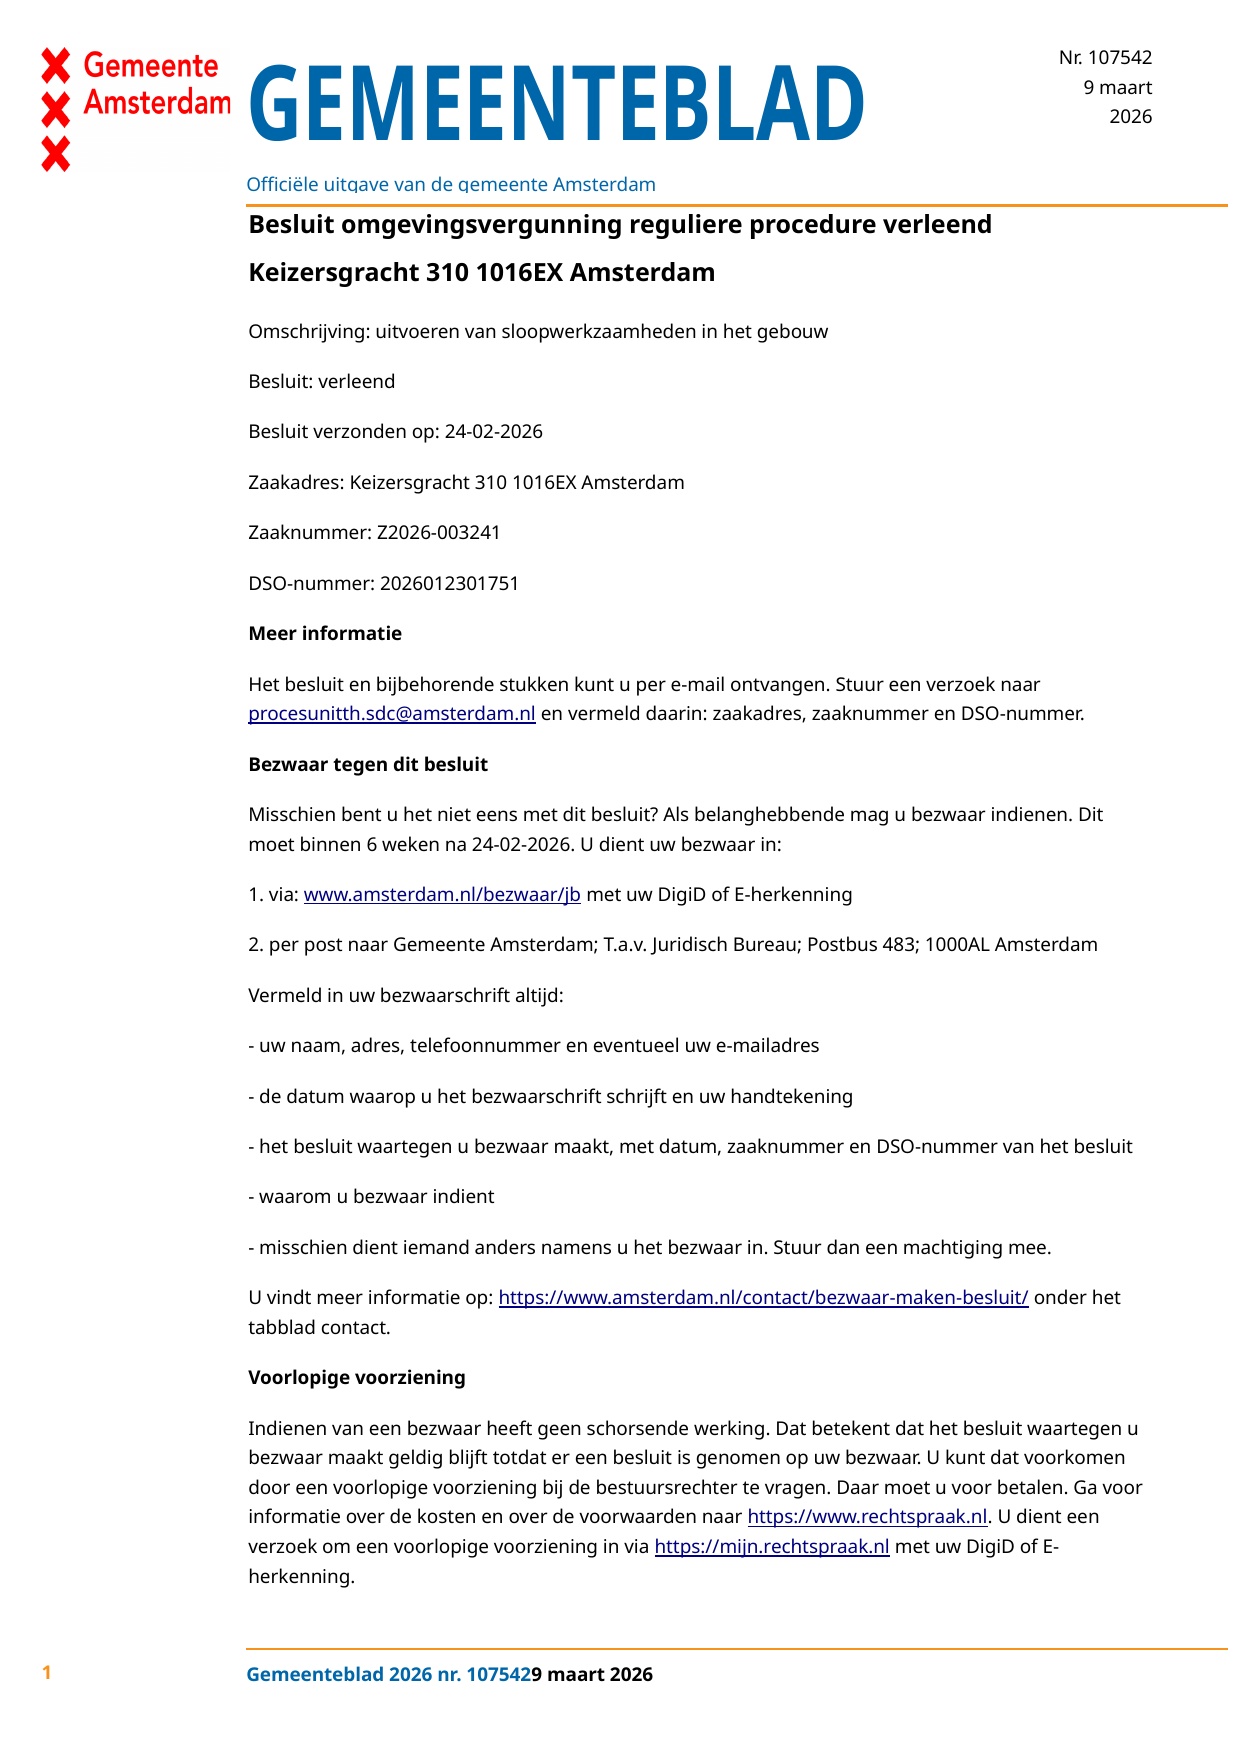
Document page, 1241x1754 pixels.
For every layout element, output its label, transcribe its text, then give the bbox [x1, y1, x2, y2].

text Vermeld in uw bezwaarschrift altijd: [248, 982, 1152, 1008]
text - de datum waarop u het bezwaarschrift schrijft en uw handtekening [248, 1083, 1152, 1109]
text Het besluit en bijbehorende stukken kunt u per e-mail ontvangen. Stuur een verzoek naar procesunitth.sdc@amsterdam.nl en vermeld daarin: zaakadres, zaaknummer en DSO-nummer. [248, 671, 1152, 726]
text 2. per post naar Gemeente Amsterdam; T.a.v. Juridisch Bureau; Postbus 483; 1000AL Amsterdam [248, 932, 1152, 957]
text - waarom u bezwaar indient [248, 1184, 1152, 1209]
text Zaakadres: Keizersgracht 310 1016EX Amsterdam [248, 469, 1152, 495]
text Misschien bent u het niet eens met dit besluit? Als belanghebbende mag u bezwaar indienen. Dit moet binnen 6 weken na 24-02-2026. U dient uw bezwaar in: [248, 801, 1152, 857]
text Omschrijving: uitvoeren van sloopwerkzaamheden in het gebouw [248, 318, 1152, 344]
text Voorlopige voorziening [248, 1364, 1152, 1390]
text Zaaknummer: Z2026-003241 [248, 519, 1152, 545]
text Besluit verzonden op: 24-02-2026 [248, 419, 1152, 444]
text - het besluit waartegen u bezwaar maakt, met datum, zaaknummer en DSO-nummer van het besluit [248, 1133, 1152, 1159]
picture [41, 47, 231, 172]
text Indienen van een bezwaar heeft geen schorsende werking. Dat betekent dat het besluit waartegen u bezwaar maakt geldig blijft totdat er een besluit is genomen op uw bezwaar. U kunt dat voorkomen door een voorlopige voorziening bij de bestuursrechter te vragen. Daar moet u voor betalen. Ga voor informatie over de kosten en over de voorwaarden naar https://www.rechtspraak.nl. U dient een verzoek om een voorlopige voorziening in via https://mijn.rechtspraak.nl met uw DigiD of E-herkenning. [248, 1415, 1152, 1589]
text U vindt meer informatie op: https://www.amsterdam.nl/contact/bezwaar-maken-besluit/ onder het tabblad contact. [248, 1284, 1152, 1340]
text DSO-nummer: 2026012301751 [248, 570, 1152, 596]
text Meer informatie [248, 620, 1152, 646]
text - misschien dient iemand anders namens u het bezwaar in. Stuur dan een machtiging mee. [248, 1234, 1152, 1260]
text - uw naam, adres, telefoonnummer en eventueel uw e-mailadres [248, 1032, 1152, 1058]
text Bezwaar tegen dit besluit [248, 751, 1152, 777]
text 1. via: www.amsterdam.nl/bezwaar/jb met uw DigiD of E-herkenning [248, 881, 1152, 907]
text Besluit omgevingsvergunning reguliere procedure verleend Keizersgracht 310 1016EX Amsterdam [248, 207, 1152, 288]
text Besluit: verleend [248, 368, 1152, 394]
